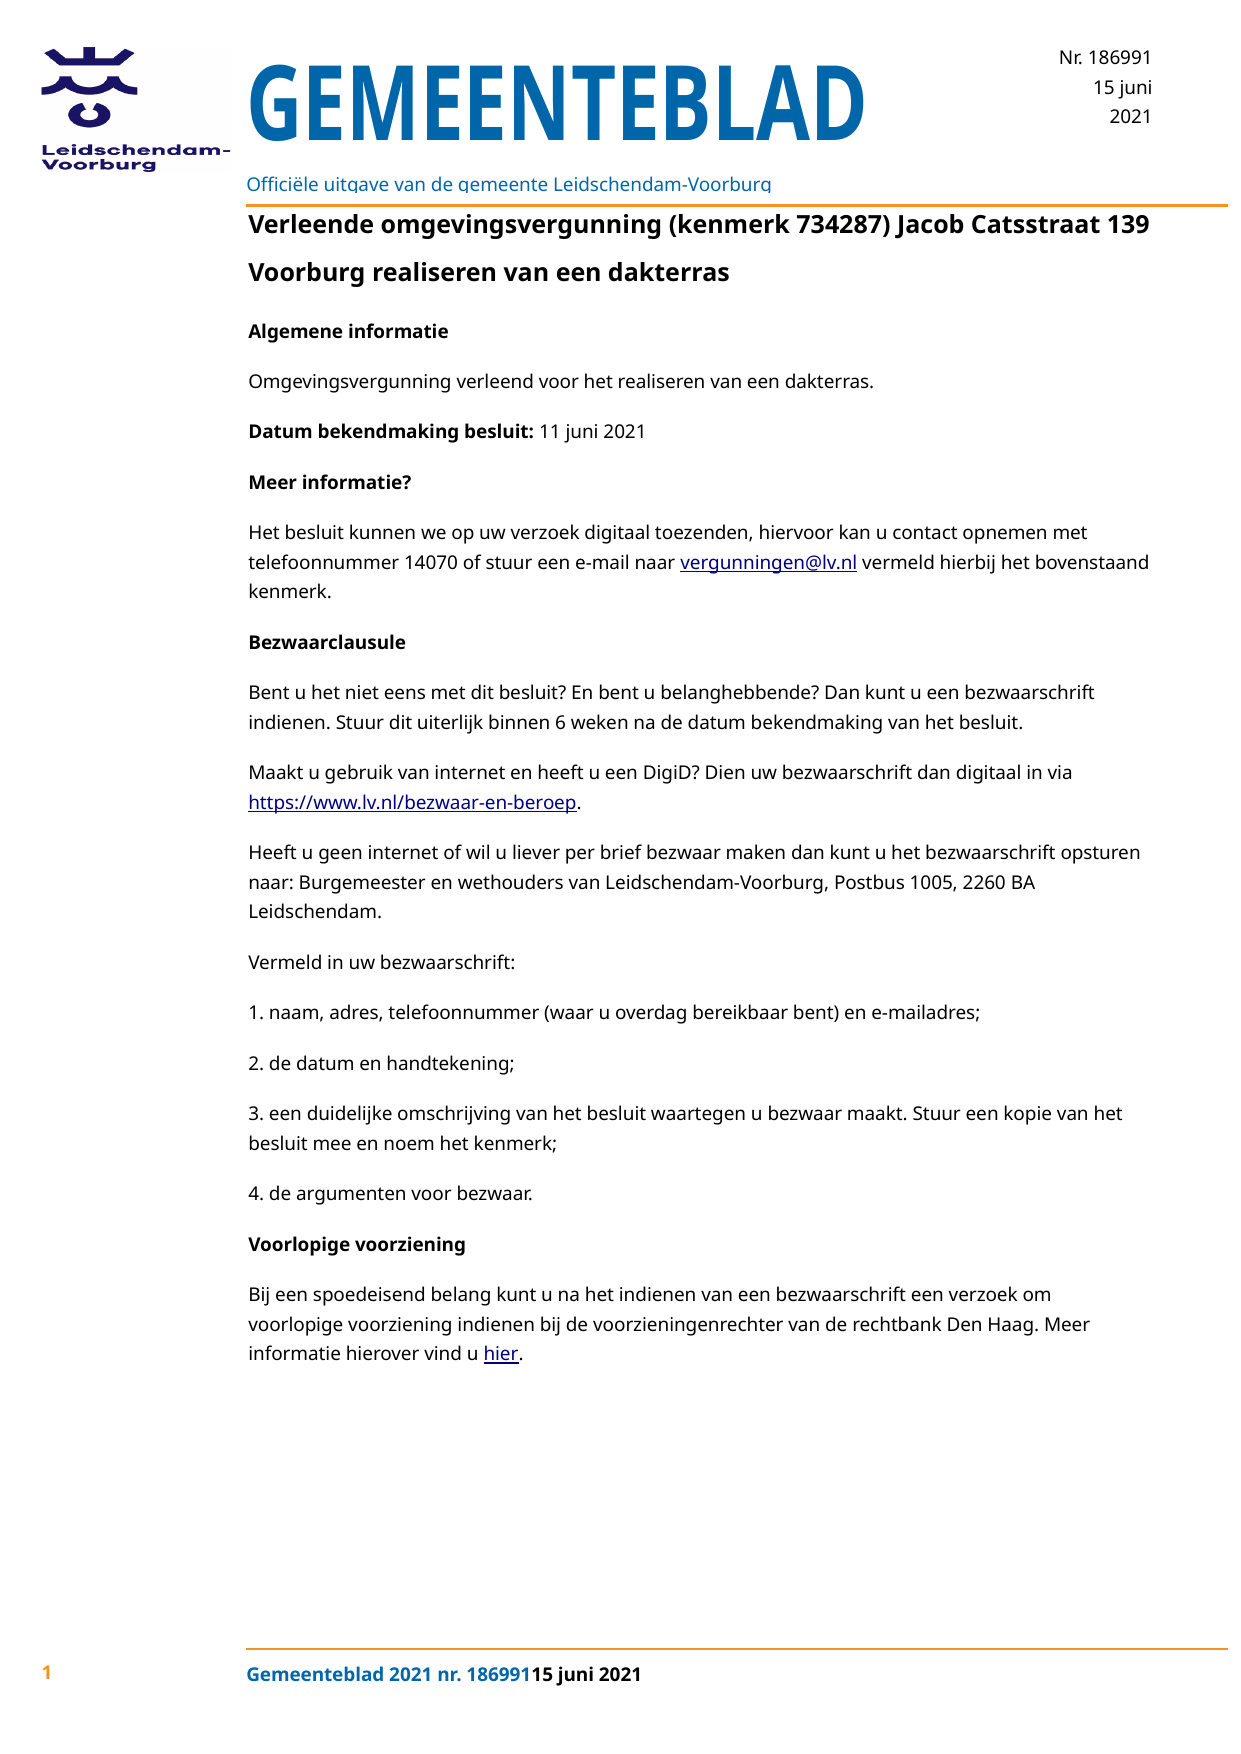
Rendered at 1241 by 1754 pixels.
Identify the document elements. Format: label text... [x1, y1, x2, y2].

text 4. de argumenten voor bezwaar. [248, 1180, 1152, 1206]
text Bezwaarclausule [248, 629, 1152, 655]
text 1. naam, adres, telefoonnummer (waar u overdag bereikbaar bent) en e-mailadres; [248, 999, 1152, 1025]
text 3. een duidelijke omschrijving van het besluit waartegen u bezwaar maakt. Stuur een kopie van het besluit mee en noem het kenmerk; [248, 1100, 1152, 1156]
text Bij een spoedeisend belang kunt u na het indienen van een bezwaarschrift een verzoek om voorlopige voorziening indienen bij de voorzieningenrechter van de rechtbank Den Haag. Meer informatie hierover vind u hier. [248, 1281, 1152, 1366]
text Voorlopige voorziening [248, 1231, 1152, 1257]
text Het besluit kunnen we op uw verzoek digitaal toezenden, hiervoor kan u contact opnemen met telefoonnummer 14070 of stuur een e-mail naar vergunningen@lv.nl vermeld hierbij het bovenstaand kenmerk. [248, 519, 1152, 604]
text Maakt u gebruik van internet en heeft u een DigiD? Dien uw bezwaarschrift dan digitaal in via https://www.lv.nl/bezwaar-en-beroep. [248, 759, 1152, 815]
text Meer informatie? [248, 469, 1152, 495]
text Vermeld in uw bezwaarschrift: [248, 949, 1152, 975]
text Verleende omgevingsvergunning (kenmerk 734287) Jacob Catsstraat 139 Voorburg realiseren van een dakterras [248, 207, 1152, 288]
text 2. de datum en handtekening; [248, 1050, 1152, 1076]
text Bent u het niet eens met dit besluit? En bent u belanghebbende? Dan kunt u een bezwaarschrift indienen. Stuur dit uiterlijk binnen 6 weken na de datum bekendmaking van het besluit. [248, 679, 1152, 735]
text Omgevingsvergunning verleend voor het realiseren van een dakterras. [248, 368, 1152, 394]
text Datum bekendmaking besluit: 11 juni 2021 [248, 419, 1152, 444]
text Heeft u geen internet of wil u liever per brief bezwaar maken dan kunt u het bezwaarschrift opsturen naar: Burgemeester en wethouders van Leidschendam-Voorburg, Postbus 1005, 2260 BA Leidschendam. [248, 839, 1152, 924]
picture [41, 47, 231, 172]
text Algemene informatie [248, 318, 1152, 344]
